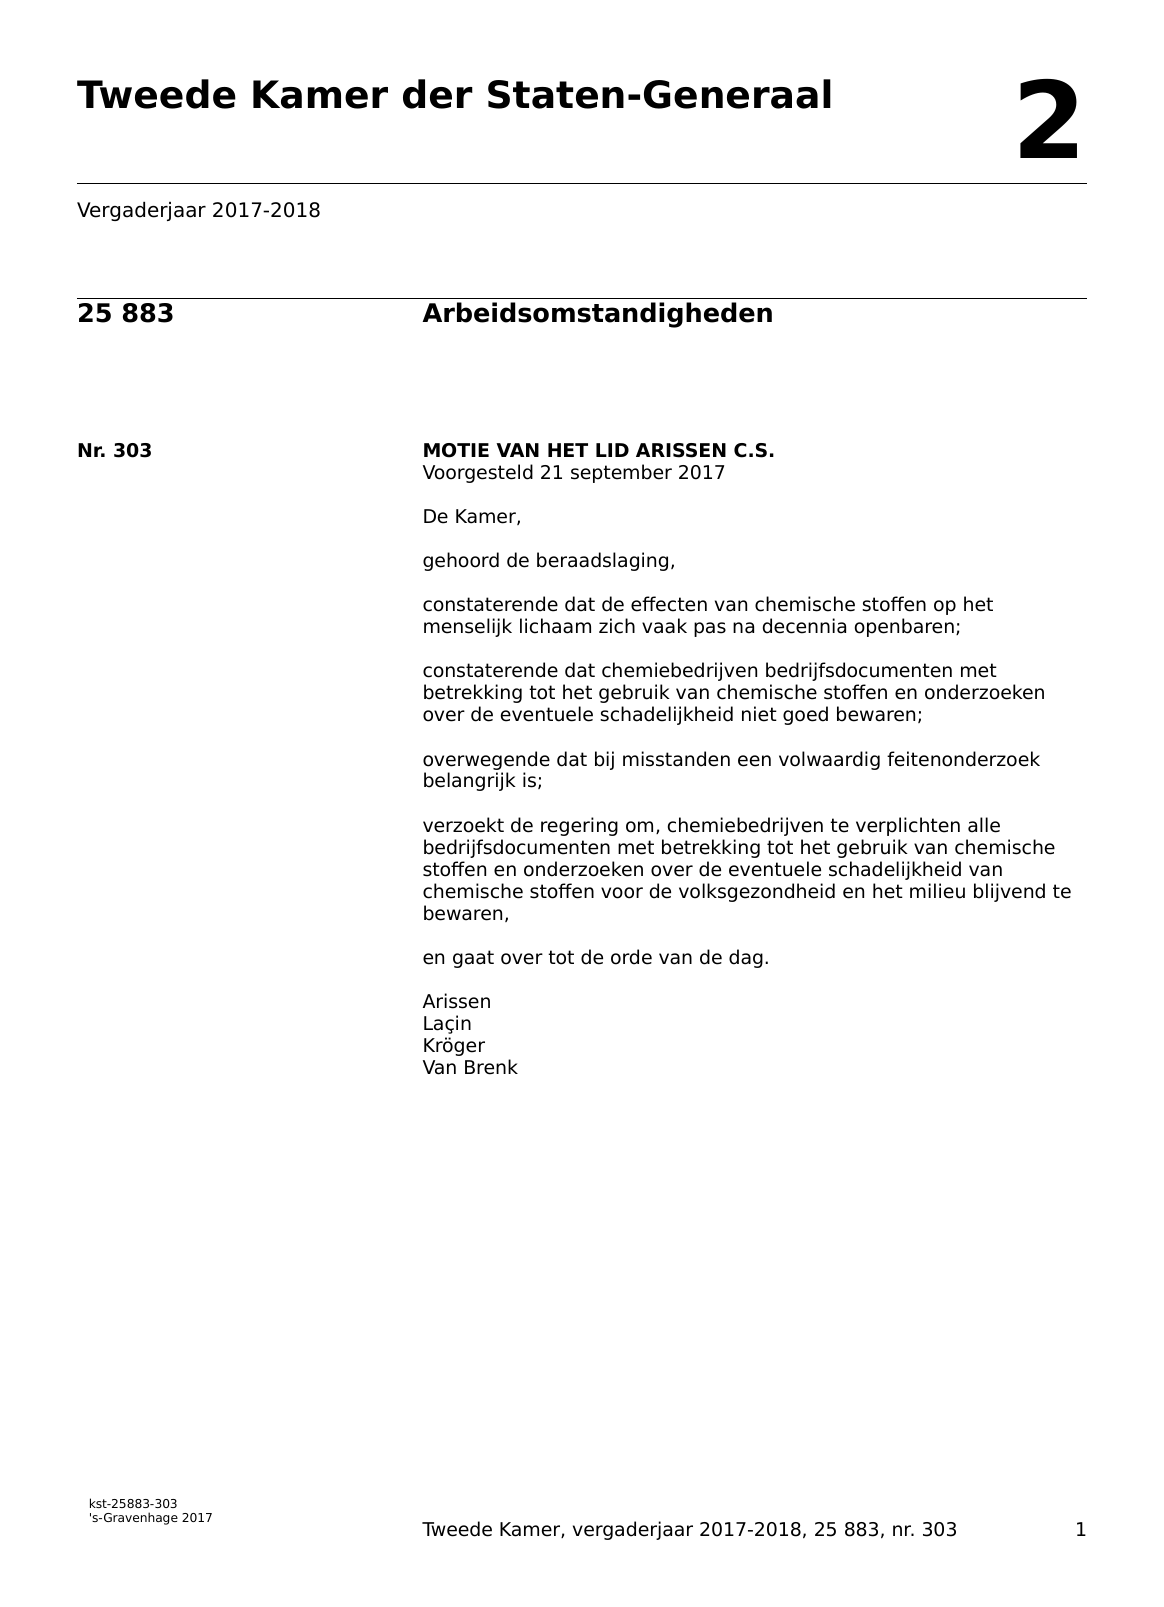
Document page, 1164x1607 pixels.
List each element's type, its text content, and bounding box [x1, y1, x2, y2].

table_cell Vergaderjaar 2017-2018 [77, 184, 1087, 298]
text verzoekt de regering om, chemiebedrijven te verplichten alle bedrijfsdocumenten met betrekking tot het gebruik van chemische stoffen en onderzoeken over de eventuele schadelijkheid van chemische stoffen voor de volksgezondheid en het milieu blijvend te bewaren, [422, 814, 1087, 924]
text Voorgesteld 21 september 2017 [422, 462, 1087, 484]
text Kröger [422, 1035, 1087, 1057]
text De Kamer, [422, 506, 1087, 528]
text Arissen [422, 991, 1087, 1013]
table_header 2 [886, 59, 1087, 183]
text Van Brenk [422, 1057, 1087, 1079]
text Laçin [422, 1013, 1087, 1035]
subtitle 25 883 Arbeidsomstandigheden [77, 299, 1087, 329]
text constaterende dat de effecten van chemische stoffen op het menselijk lichaam zich vaak pas na decennia openbaren; [422, 594, 1087, 638]
text constaterende dat chemiebedrijven bedrijfsdocumenten met betrekking tot het gebruik van chemische stoffen en onderzoeken over de eventuele schadelijkheid niet goed bewaren; [422, 660, 1087, 726]
subtitle Nr. 303 MOTIE VAN HET LID ARISSEN C.S. [77, 440, 1087, 462]
text 's-Gravenhage 2017 [88, 1511, 323, 1525]
text overwegende dat bij misstanden een volwaardig feitenonderzoek belangrijk is; [422, 748, 1087, 792]
text kst-25883-303 [88, 1497, 323, 1511]
text gehoord de beraadslaging, [422, 550, 1087, 572]
table_header Tweede Kamer der Staten-Generaal [77, 59, 886, 183]
text en gaat over tot de orde van de dag. [422, 947, 1087, 969]
